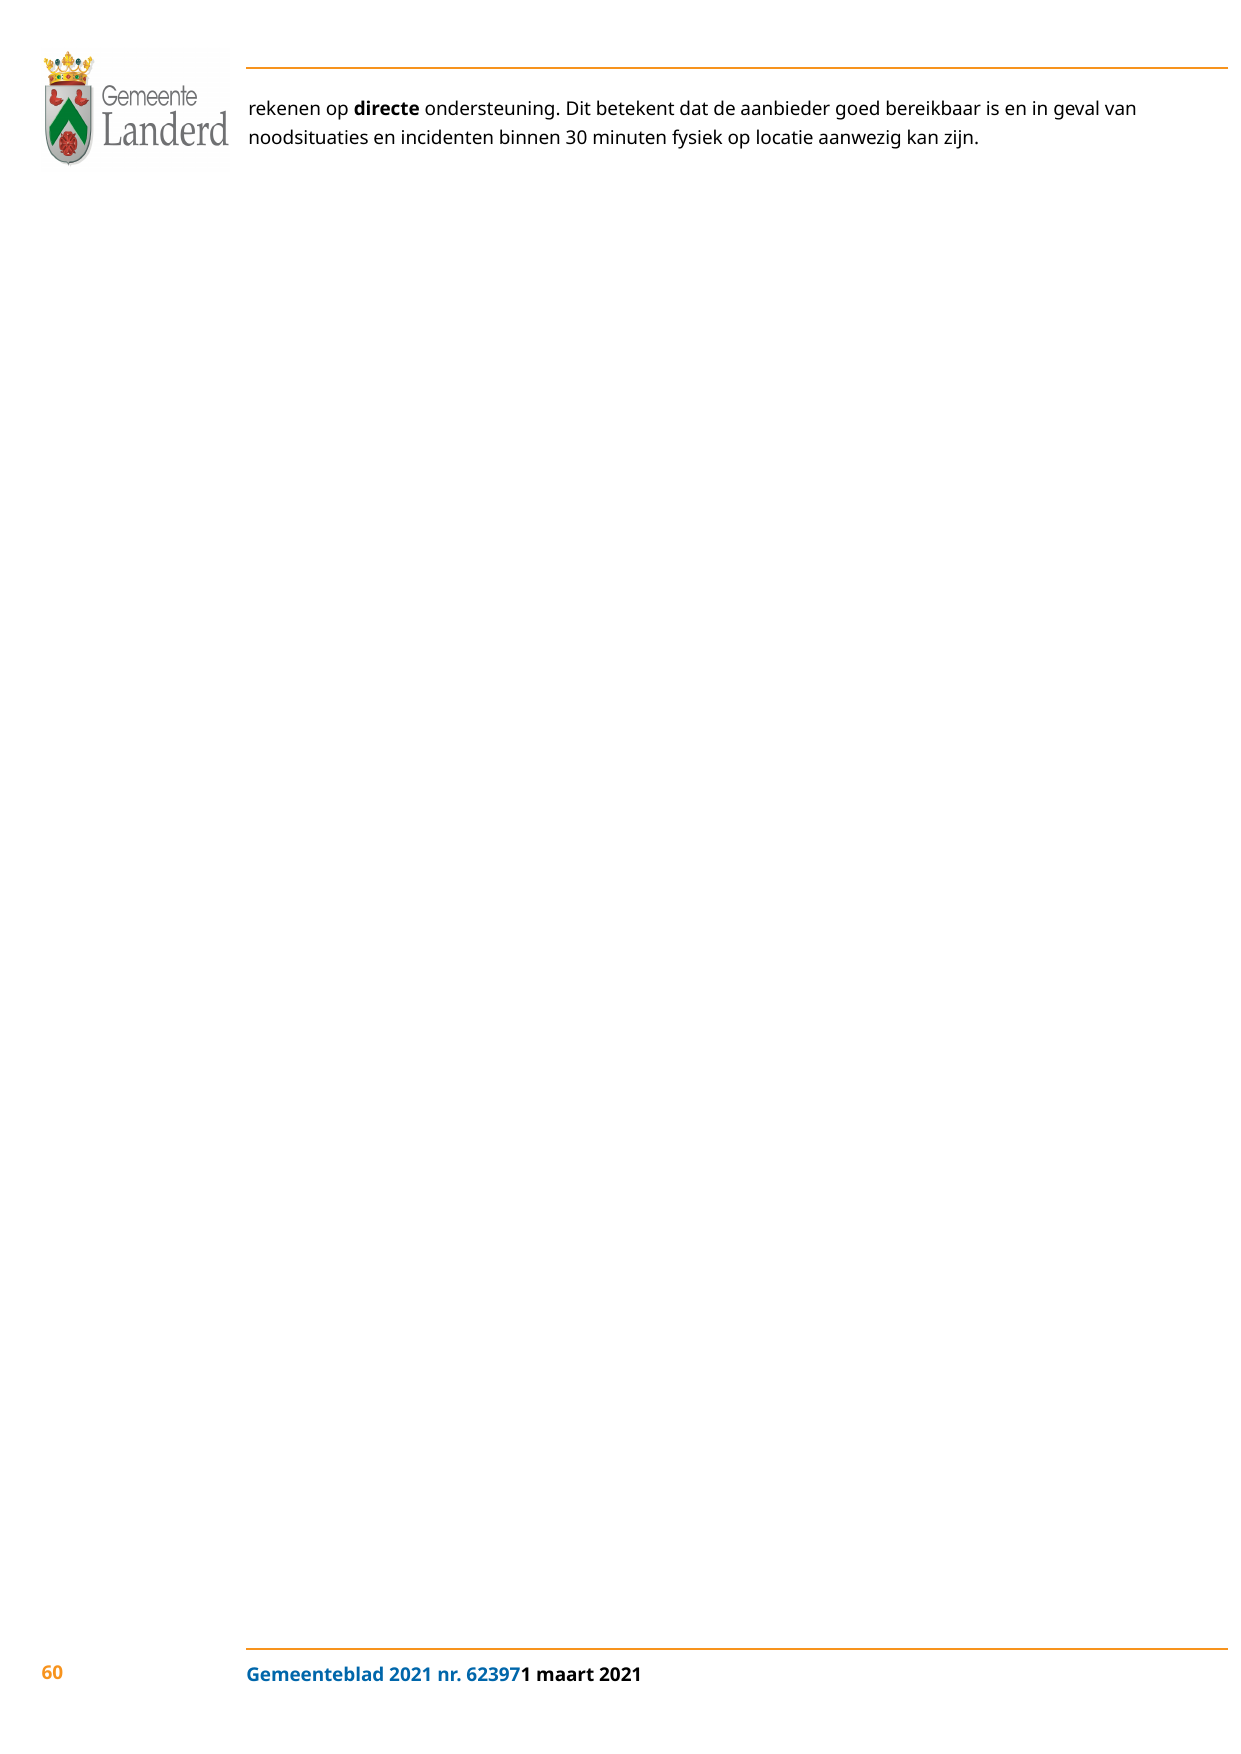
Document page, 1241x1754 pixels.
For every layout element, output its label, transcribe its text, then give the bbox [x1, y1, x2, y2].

picture [41, 47, 231, 172]
text rekenen op directe ondersteuning. Dit betekent dat de aanbieder goed bereikbaar is en in geval van noodsituaties en incidenten binnen 30 minuten fysiek op locatie aanwezig kan zijn. [248, 95, 1152, 150]
